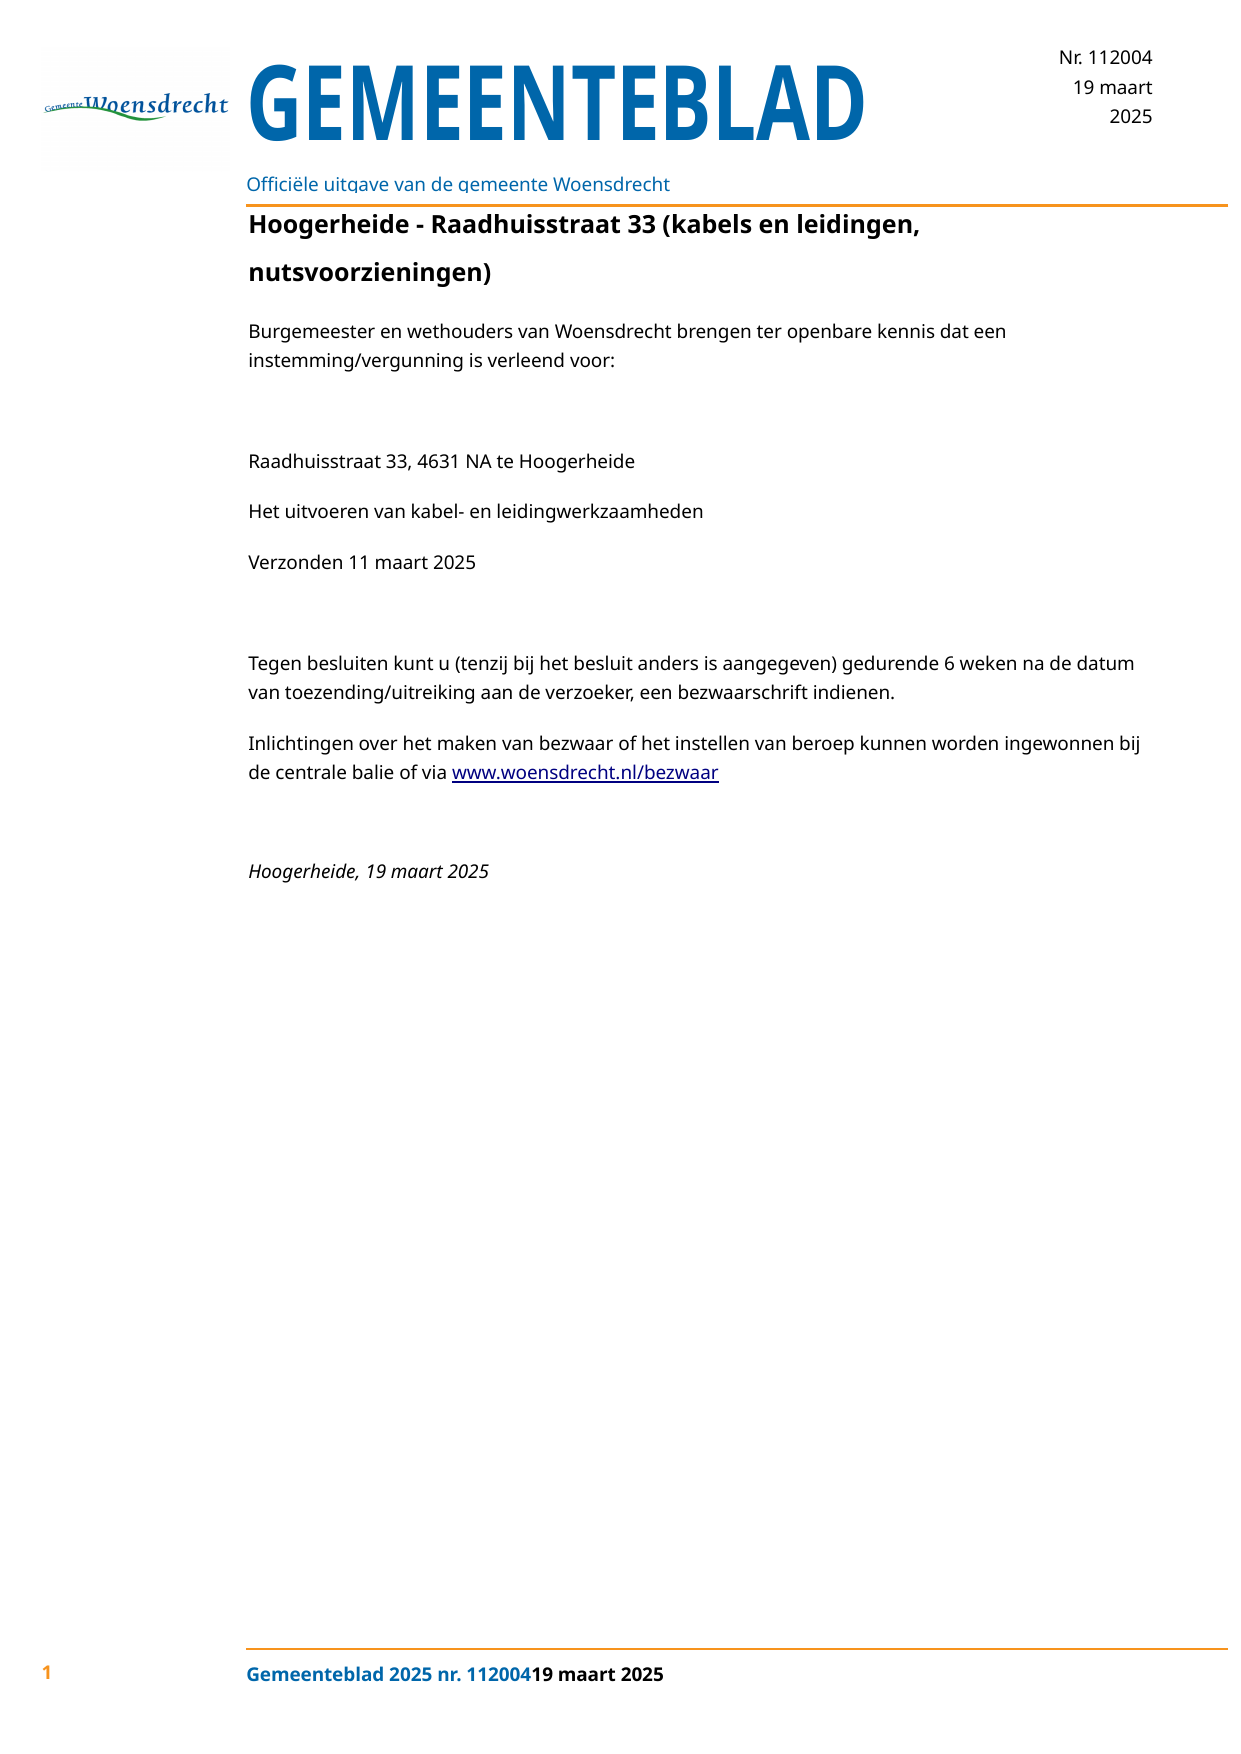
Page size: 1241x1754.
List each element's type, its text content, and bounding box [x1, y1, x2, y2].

text Verzonden 11 maart 2025 [248, 549, 1152, 575]
text Hoogerheide - Raadhuisstraat 33 (kabels en leidingen, nutsvoorzieningen) [248, 207, 1152, 288]
text Raadhuisstraat 33, 4631 NA te Hoogerheide [248, 448, 1152, 474]
text Tegen besluiten kunt u (tenzij bij het besluit anders is aangegeven) gedurende 6 weken na de datum van toezending/uitreiking aan de verzoeker, een bezwaarschrift indienen. [248, 650, 1152, 705]
text Inlichtingen over het maken van bezwaar of het instellen van beroep kunnen worden ingewonnen bij de centrale balie of via www.woensdrecht.nl/bezwaar [248, 730, 1152, 785]
text Burgemeester en wethouders van Woensdrecht brengen ter openbare kennis dat een instemming/vergunning is verleend voor: [248, 318, 1152, 373]
picture [41, 47, 231, 172]
text Het uitvoeren van kabel- en leidingwerkzaamheden [248, 499, 1152, 524]
text Hoogerheide, 19 maart 2025 [248, 858, 1152, 883]
